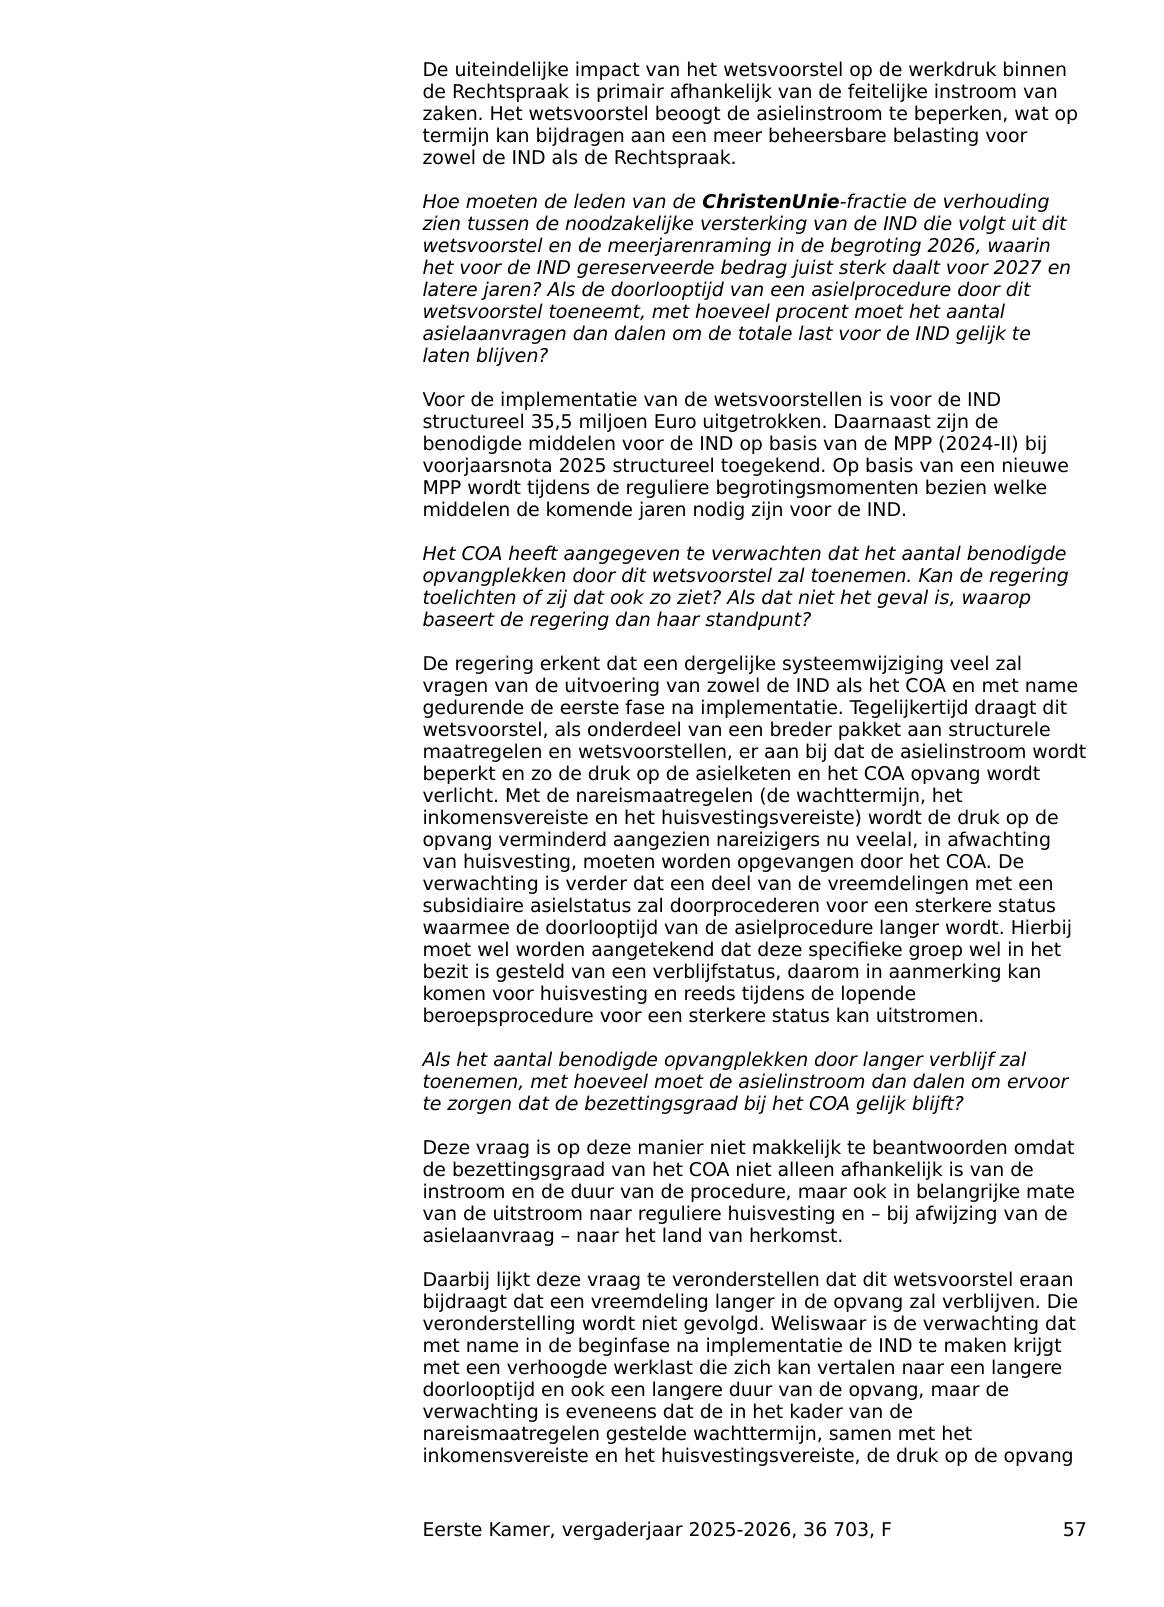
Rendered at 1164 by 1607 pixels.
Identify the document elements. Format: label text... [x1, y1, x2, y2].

text De uiteindelijke impact van het wetsvoorstel op de werkdruk binnen de Rechtspraak is primair afhankelijk van de feitelijke instroom van zaken. Het wetsvoorstel beoogt de asielinstroom te beperken, wat op termijn kan bijdragen aan een meer beheersbare belasting voor zowel de IND als de Rechtspraak. [422, 59, 1087, 169]
text Als het aantal benodigde opvangplekken door langer verblijf zal toenemen, met hoeveel moet de asielinstroom dan dalen om ervoor te zorgen dat de bezettingsgraad bij het COA gelijk blijft? [422, 1049, 1087, 1115]
text Voor de implementatie van de wetsvoorstellen is voor de IND structureel 35,5 miljoen Euro uitgetrokken. Daarnaast zijn de benodigde middelen voor de IND op basis van de MPP (2024-II) bij voorjaarsnota 2025 structureel toegekend. Op basis van een nieuwe MPP wordt tijdens de reguliere begrotingsmomenten bezien welke middelen de komende jaren nodig zijn voor de IND. [422, 389, 1087, 521]
text Hoe moeten de leden van de ChristenUnie-fractie de verhouding zien tussen de noodzakelijke versterking van de IND die volgt uit dit wetsvoorstel en de meerjarenraming in de begroting 2026, waarin het voor de IND gereserveerde bedrag juist sterk daalt voor 2027 en latere jaren? Als de doorlooptijd van een asielprocedure door dit wetsvoorstel toeneemt, met hoeveel procent moet het aantal asielaanvragen dan dalen om de totale last voor de IND gelijk te laten blijven? [422, 191, 1087, 367]
text De regering erkent dat een dergelijke systeemwijziging veel zal vragen van de uitvoering van zowel de IND als het COA en met name gedurende de eerste fase na implementatie. Tegelijkertijd draagt dit wetsvoorstel, als onderdeel van een breder pakket aan structurele maatregelen en wetsvoorstellen, er aan bij dat de asielinstroom wordt beperkt en zo de druk op de asielketen en het COA opvang wordt verlicht. Met de nareismaatregelen (de wachttermijn, het inkomensvereiste en het huisvestingsvereiste) wordt de druk op de opvang verminderd aangezien nareizigers nu veelal, in afwachting van huisvesting, moeten worden opgevangen door het COA. De verwachting is verder dat een deel van de vreemdelingen met een subsidiaire asielstatus zal doorprocederen voor een sterkere status waarmee de doorlooptijd van de asielprocedure langer wordt. Hierbij moet wel worden aangetekend dat deze specifieke groep wel in het bezit is gesteld van een verblijfstatus, daarom in aanmerking kan komen voor huisvesting en reeds tijdens de lopende beroepsprocedure voor een sterkere status kan uitstromen. [422, 653, 1087, 1027]
text Daarbij lijkt deze vraag te veronderstellen dat dit wetsvoorstel eraan bijdraagt dat een vreemdeling langer in de opvang zal verblijven. Die veronderstelling wordt niet gevolgd. Weliswaar is de verwachting dat met name in de beginfase na implementatie de IND te maken krijgt met een verhoogde werklast die zich kan vertalen naar een langere doorlooptijd en ook een langere duur van de opvang, maar de verwachting is eveneens dat de in het kader van de nareismaatregelen gestelde wachttermijn, samen met het inkomensvereiste en het huisvestingsvereiste, de druk op de opvang [422, 1269, 1087, 1467]
text Deze vraag is op deze manier niet makkelijk te beantwoorden omdat de bezettingsgraad van het COA niet alleen afhankelijk is van de instroom en de duur van de procedure, maar ook in belangrijke mate van de uitstroom naar reguliere huisvesting en – bij afwijzing van de asielaanvraag – naar het land van herkomst. [422, 1137, 1087, 1247]
text Het COA heeft aangegeven te verwachten dat het aantal benodigde opvangplekken door dit wetsvoorstel zal toenemen. Kan de regering toelichten of zij dat ook zo ziet? Als dat niet het geval is, waarop baseert de regering dan haar standpunt? [422, 543, 1087, 631]
